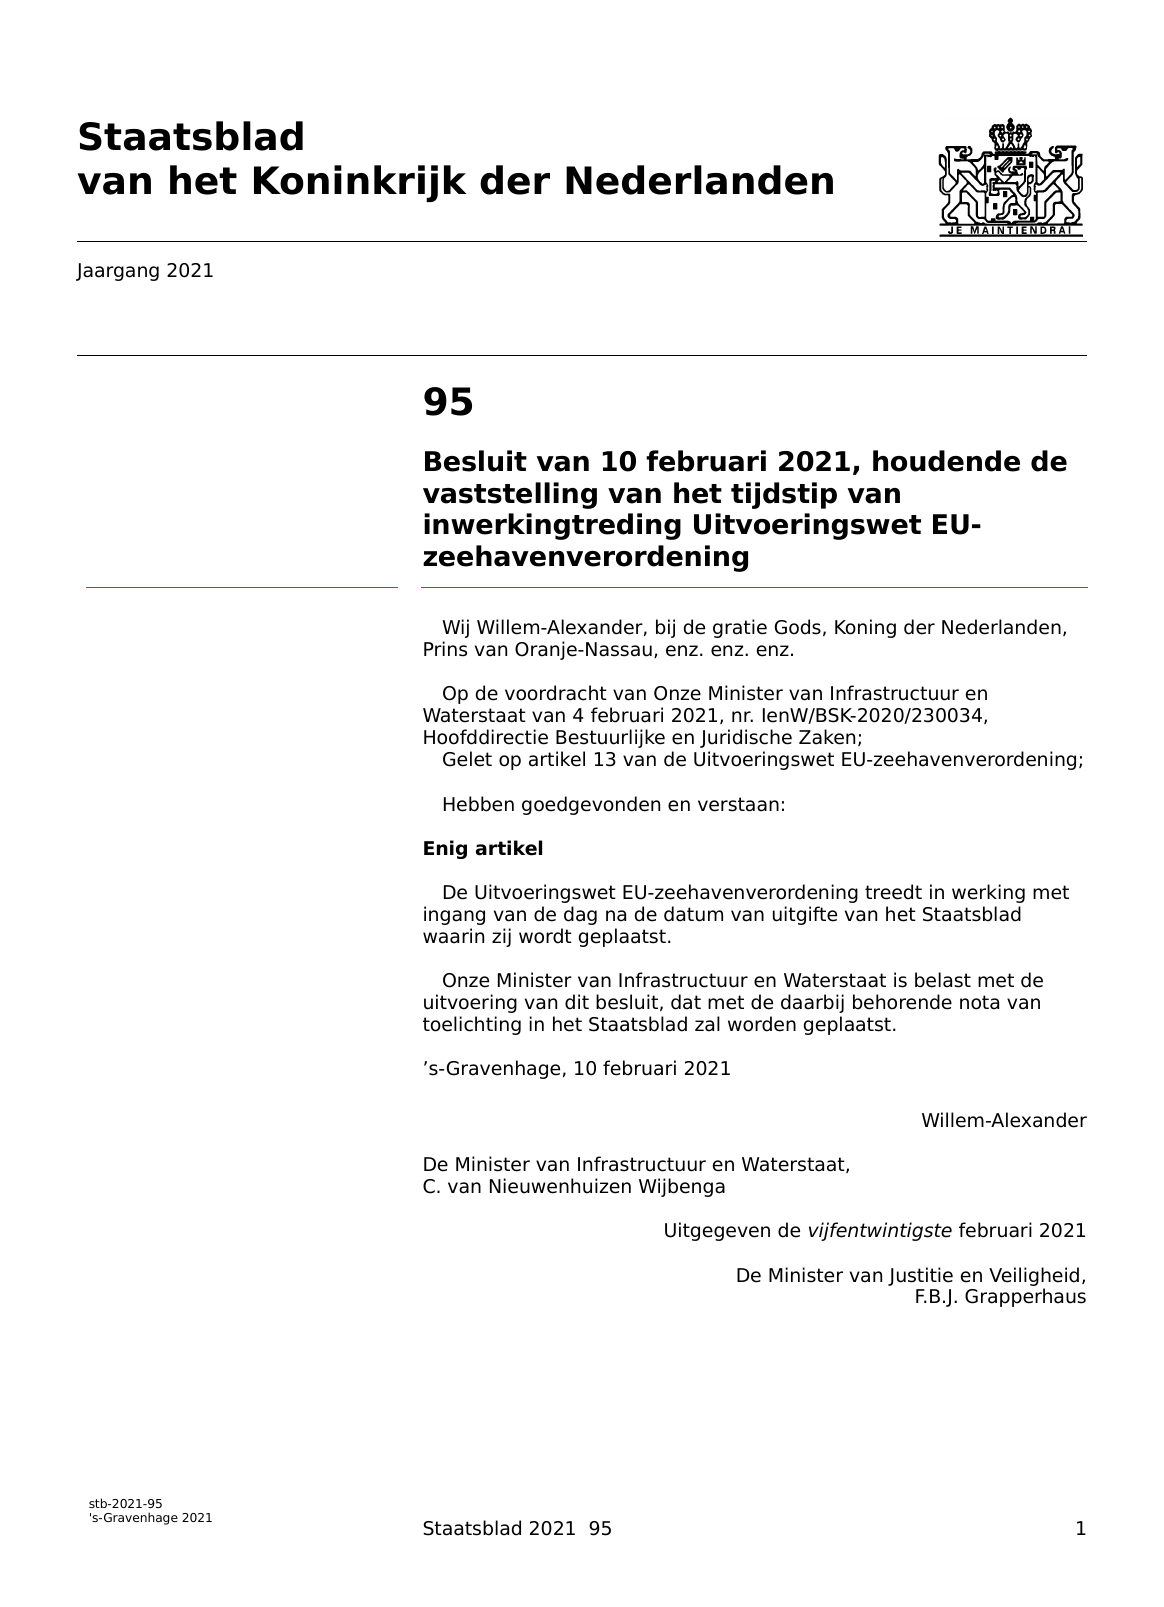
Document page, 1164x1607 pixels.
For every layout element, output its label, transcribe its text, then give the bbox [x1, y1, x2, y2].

text Hebben goedgevonden en verstaan: [422, 793, 1087, 815]
table_header Staatsblad van het Koninkrijk der Nederlanden [77, 100, 886, 241]
subtitle 95 [422, 381, 1087, 424]
text Besluit van 10 februari 2021, houdende de vaststelling van het tijdstip van inwerkingtreding Uitvoeringswet EU-zeehavenverordening [422, 447, 1087, 573]
text 's-Gravenhage 2021 [88, 1511, 323, 1525]
text De Minister van Infrastructuur en Waterstaat, C. van Nieuwenhuizen Wijbenga [422, 1154, 1087, 1198]
text ’s-Gravenhage, 10 februari 2021 [422, 1058, 1087, 1080]
text stb-2021-95 [88, 1497, 323, 1511]
text Willem-Alexander [422, 1110, 1087, 1132]
text Onze Minister van Infrastructuur en Waterstaat is belast met de uitvoering van dit besluit, dat met de daarbij behorende nota van toelichting in het Staatsblad zal worden geplaatst. [422, 970, 1087, 1036]
picture [936, 115, 1087, 240]
table_header [886, 100, 1087, 241]
text Op de voordracht van Onze Minister van Infrastructuur en Waterstaat van 4 februari 2021, nr. IenW/BSK-2020/230034, Hoofddirectie Bestuurlijke en Juridische Zaken; [422, 683, 1087, 749]
table_cell Jaargang 2021 [77, 242, 1087, 355]
text Wij Willem-Alexander, bij de gratie Gods, Koning der Nederlanden, Prins van Oranje-Nassau, enz. enz. enz. [422, 617, 1087, 661]
text De Minister van Justitie en Veiligheid, F.B.J. Grapperhaus [422, 1264, 1087, 1308]
subtitle Enig artikel [422, 838, 1087, 859]
text Uitgegeven de vijfentwintigste februari 2021 [422, 1220, 1087, 1242]
text De Uitvoeringswet EU-zeehavenverordening treedt in werking met ingang van de dag na de datum van uitgifte van het Staatsblad waarin zij wordt geplaatst. [422, 882, 1087, 948]
text Gelet op artikel 13 van de Uitvoeringswet EU-zeehavenverordening; [422, 749, 1087, 771]
